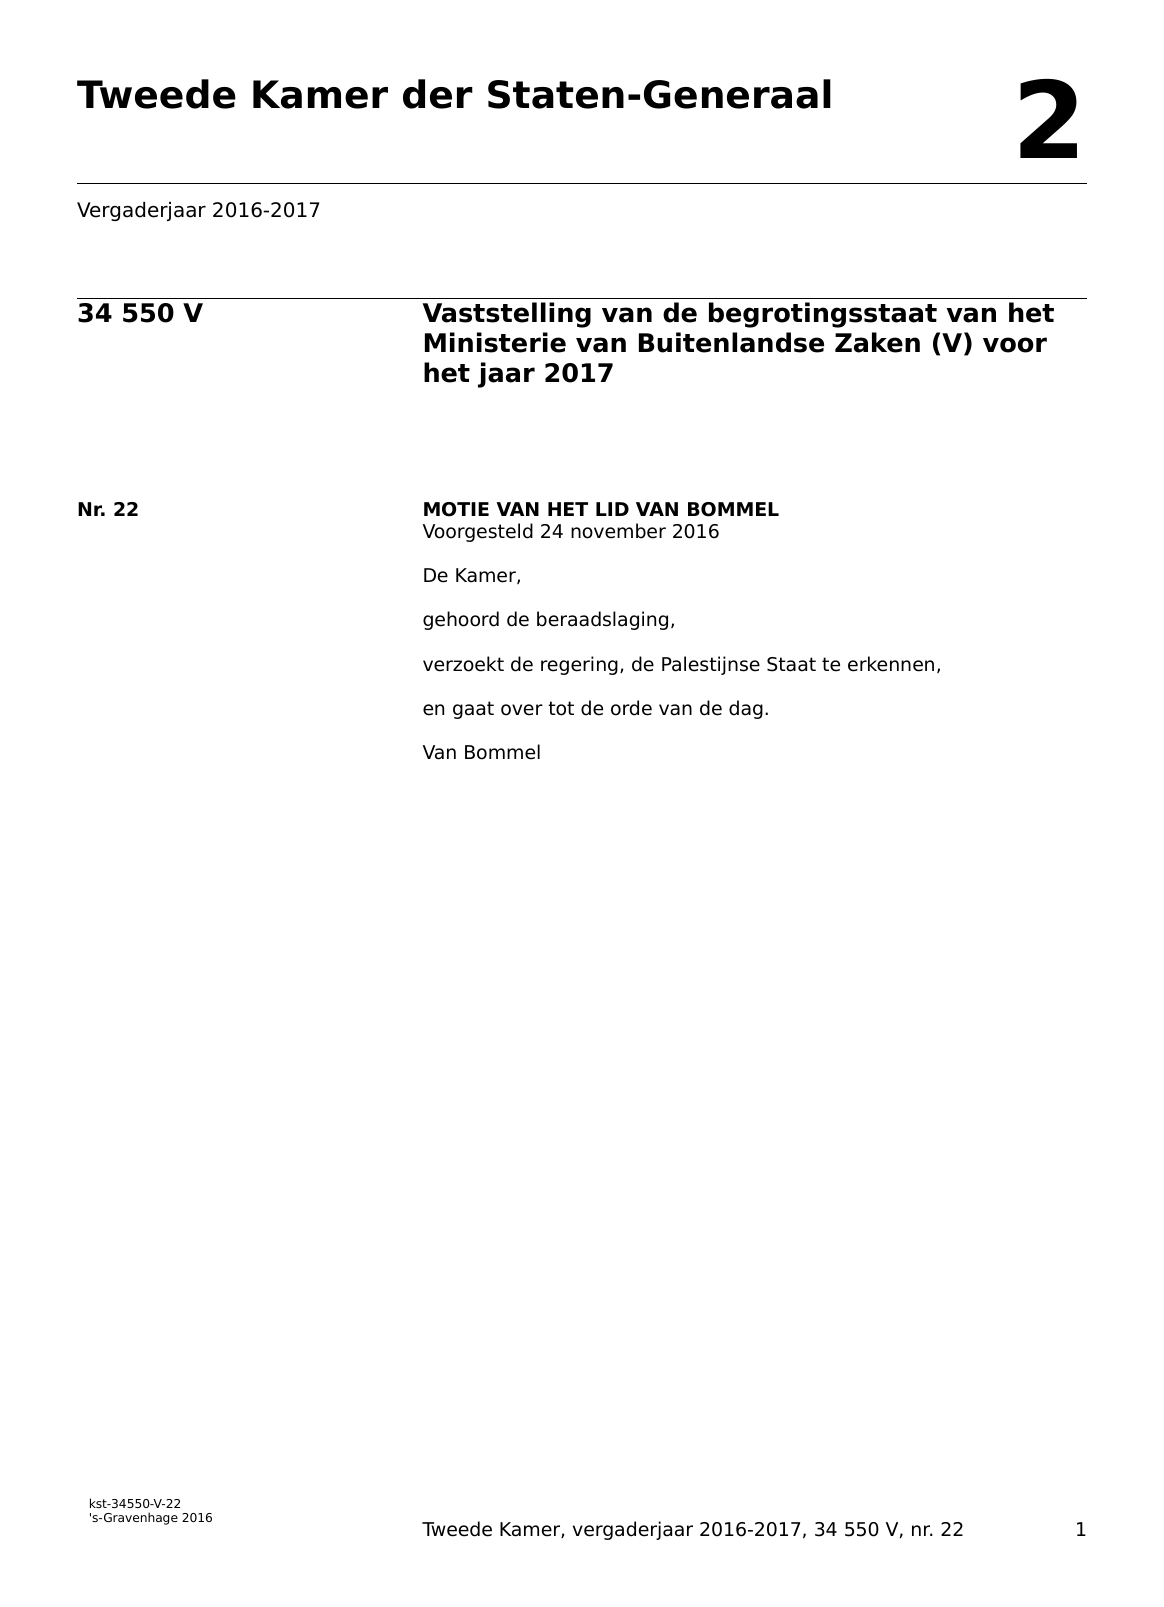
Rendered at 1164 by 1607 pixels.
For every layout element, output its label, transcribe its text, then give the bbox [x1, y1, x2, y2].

text 's-Gravenhage 2016 [88, 1511, 323, 1525]
text Voorgesteld 24 november 2016 [422, 521, 1087, 543]
text kst-34550-V-22 [88, 1497, 323, 1511]
text Van Bommel [422, 742, 1087, 764]
table_header 2 [886, 59, 1087, 183]
text verzoekt de regering, de Palestijnse Staat te erkennen, [422, 653, 1087, 676]
text De Kamer, [422, 565, 1087, 587]
text gehoord de beraadslaging, [422, 609, 1087, 631]
table_cell Vergaderjaar 2016-2017 [77, 184, 1087, 298]
subtitle Nr. 22 MOTIE VAN HET LID VAN BOMMEL [77, 499, 1087, 521]
subtitle 34 550 V Vaststelling van de begrotingsstaat van het Ministerie van Buitenlandse Zaken (V) voor het jaar 2017 [77, 299, 1087, 388]
table_header Tweede Kamer der Staten-Generaal [77, 59, 886, 183]
text en gaat over tot de orde van de dag. [422, 698, 1087, 720]
